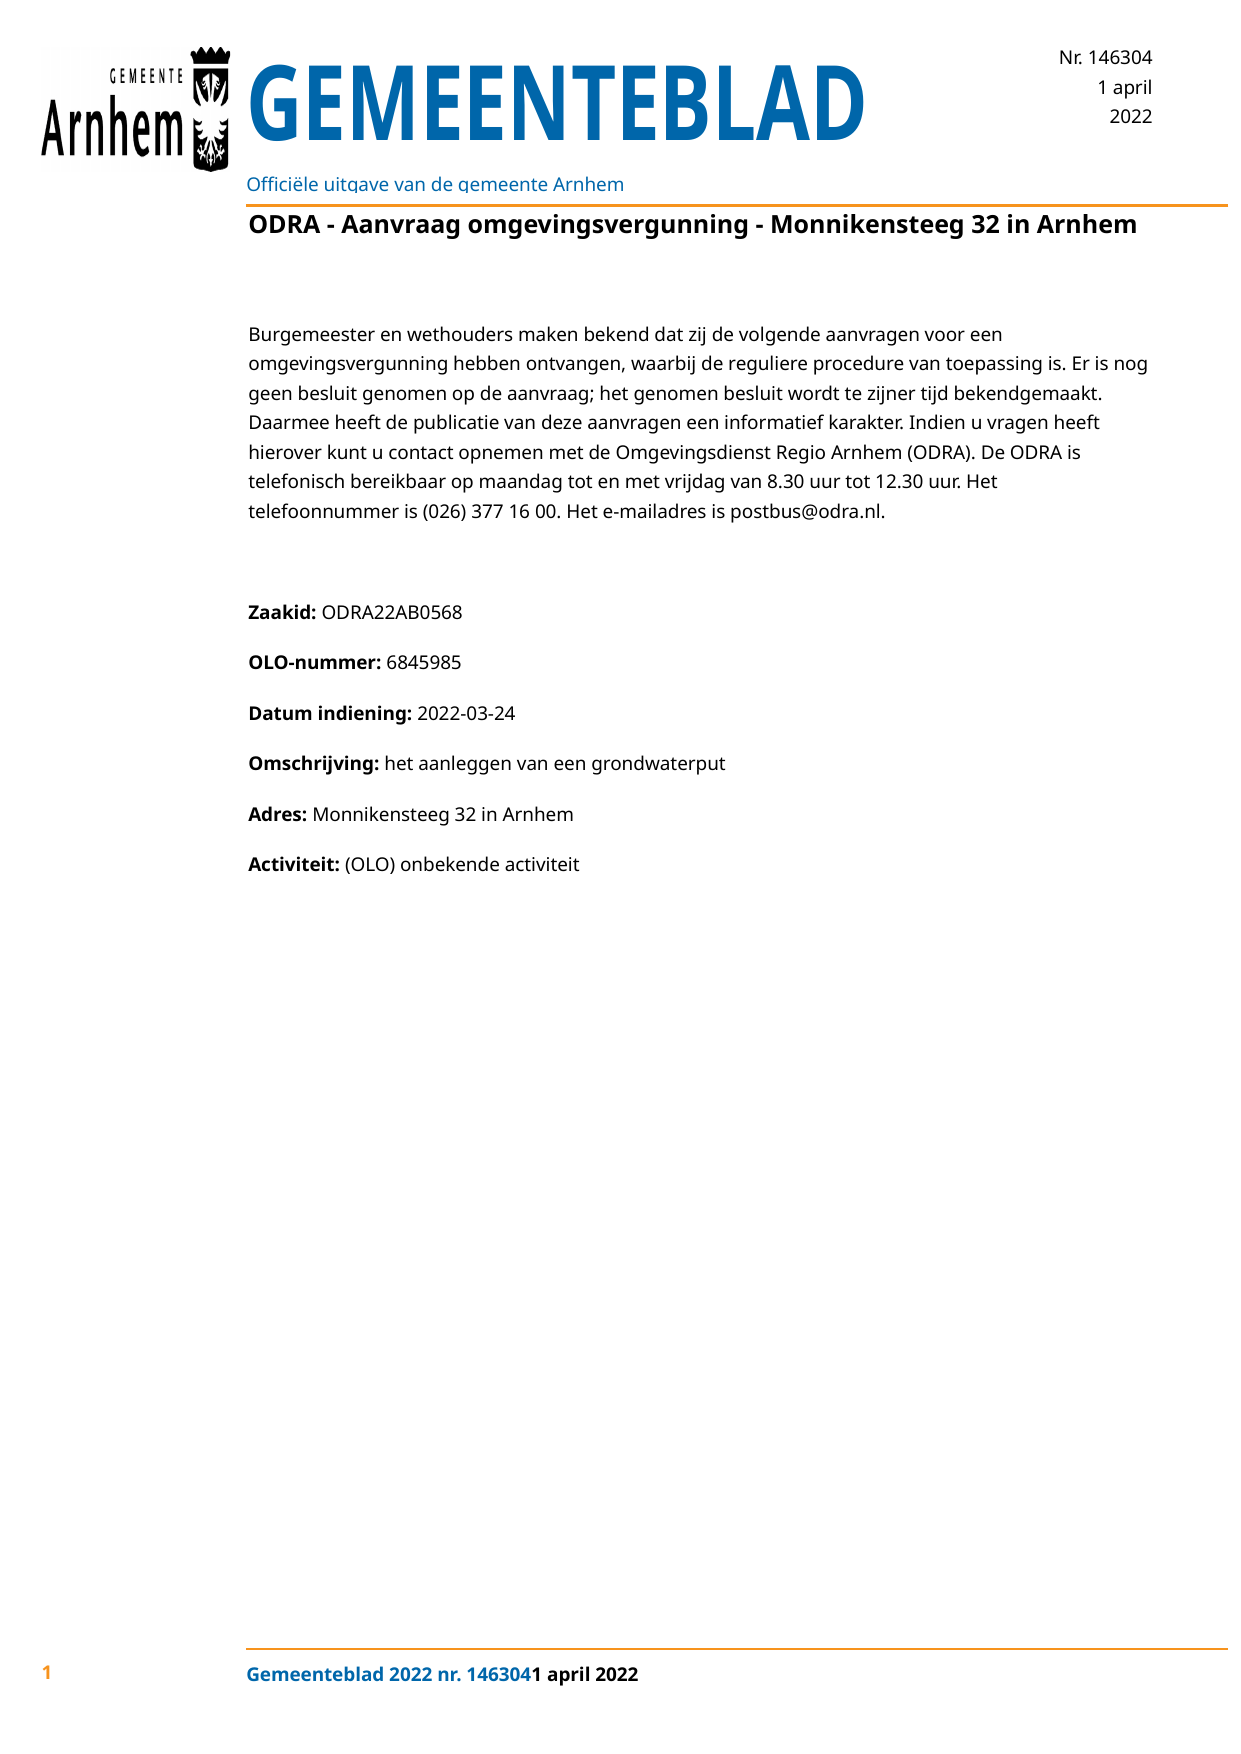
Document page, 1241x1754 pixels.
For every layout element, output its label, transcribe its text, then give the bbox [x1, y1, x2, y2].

picture [41, 47, 231, 172]
text Datum indiening: 2022-03-24 [248, 700, 1152, 726]
text ODRA - Aanvraag omgevingsvergunning - Monnikensteeg 32 in Arnhem [248, 207, 1152, 241]
text OLO-nummer: 6845985 [248, 649, 1152, 675]
text Burgemeester en wethouders maken bekend dat zij de volgende aanvragen voor een omgevingsvergunning hebben ontvangen, waarbij de reguliere procedure van toepassing is. Er is nog geen besluit genomen op de aanvraag; het genomen besluit wordt te zijner tijd bekendgemaakt. Daarmee heeft de publicatie van deze aanvragen een informatief karakter. Indien u vragen heeft hierover kunt u contact opnemen met de Omgevingsdienst Regio Arnhem (ODRA). De ODRA is telefonisch bereikbaar op maandag tot en met vrijdag van 8.30 uur tot 12.30 uur. Het telefoonnummer is (026) 377 16 00. Het e-mailadres is postbus@odra.nl. [248, 321, 1152, 524]
text Omschrijving: het aanleggen van een grondwaterput [248, 750, 1152, 776]
text Zaakid: ODRA22AB0568 [248, 599, 1152, 625]
text Adres: Monnikensteeg 32 in Arnhem [248, 801, 1152, 826]
text Activiteit: (OLO) onbekende activiteit [248, 851, 1152, 877]
